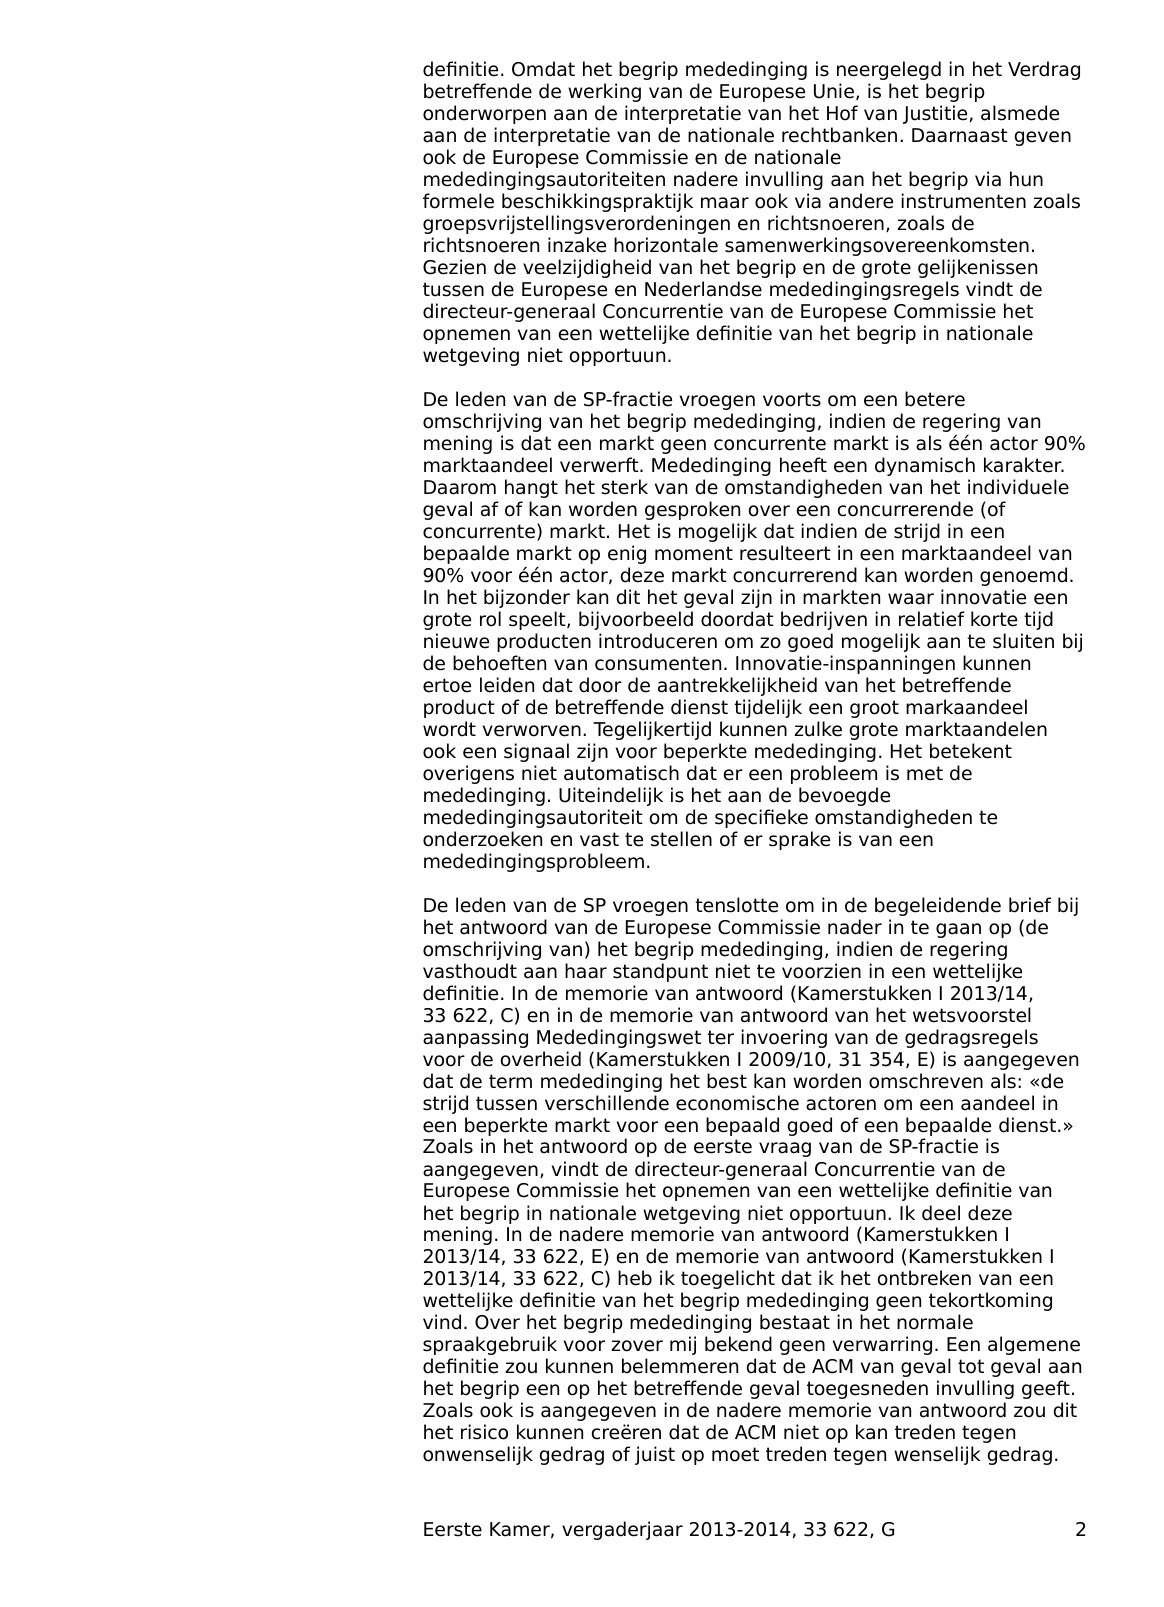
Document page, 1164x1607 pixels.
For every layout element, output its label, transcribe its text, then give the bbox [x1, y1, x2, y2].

text De leden van de SP-fractie vroegen voorts om een betere omschrijving van het begrip mededinging, indien de regering van mening is dat een markt geen concurrente markt is als één actor 90% marktaandeel verwerft. Mededinging heeft een dynamisch karakter. Daarom hangt het sterk van de omstandigheden van het individuele geval af of kan worden gesproken over een concurrerende (of concurrente) markt. Het is mogelijk dat indien de strijd in een bepaalde markt op enig moment resulteert in een marktaandeel van 90% voor één actor, deze markt concurrerend kan worden genoemd. In het bijzonder kan dit het geval zijn in markten waar innovatie een grote rol speelt, bijvoorbeeld doordat bedrijven in relatief korte tijd nieuwe producten introduceren om zo goed mogelijk aan te sluiten bij de behoeften van consumenten. Innovatie-inspanningen kunnen ertoe leiden dat door de aantrekkelijkheid van het betreffende product of de betreffende dienst tijdelijk een groot markaandeel wordt verworven. Tegelijkertijd kunnen zulke grote marktaandelen ook een signaal zijn voor beperkte mededinging. Het betekent overigens niet automatisch dat er een probleem is met de mededinging. Uiteindelijk is het aan de bevoegde mededingingsautoriteit om de specifieke omstandigheden te onderzoeken en vast te stellen of er sprake is van een mededingingsprobleem. [422, 389, 1087, 872]
text De leden van de SP vroegen tenslotte om in de begeleidende brief bij het antwoord van de Europese Commissie nader in te gaan op (de omschrijving van) het begrip mededinging, indien de regering vasthoudt aan haar standpunt niet te voorzien in een wettelijke definitie. In de memorie van antwoord (Kamerstukken I 2013/14, 33 622, C) en in de memorie van antwoord van het wetsvoorstel aanpassing Mededingingswet ter invoering van de gedragsregels voor de overheid (Kamerstukken I 2009/10, 31 354, E) is aangegeven dat de term mededinging het best kan worden omschreven als: «de strijd tussen verschillende economische actoren om een aandeel in een beperkte markt voor een bepaald goed of een bepaalde dienst.» Zoals in het antwoord op de eerste vraag van de SP-fractie is aangegeven, vindt de directeur-generaal Concurrentie van de Europese Commissie het opnemen van een wettelijke definitie van het begrip in nationale wetgeving niet opportuun. Ik deel deze mening. In de nadere memorie van antwoord (Kamerstukken I 2013/14, 33 622, E) en de memorie van antwoord (Kamerstukken I 2013/14, 33 622, C) heb ik toegelicht dat ik het ontbreken van een wettelijke definitie van het begrip mededinging geen tekortkoming vind. Over het begrip mededinging bestaat in het normale spraakgebruik voor zover mij bekend geen verwarring. Een algemene definitie zou kunnen belemmeren dat de ACM van geval tot geval aan het begrip een op het betreffende geval toegesneden invulling geeft. Zoals ook is aangegeven in de nadere memorie van antwoord zou dit het risico kunnen creëren dat de ACM niet op kan treden tegen onwenselijk gedrag of juist op moet treden tegen wenselijk gedrag. [422, 895, 1087, 1466]
text definitie. Omdat het begrip mededinging is neergelegd in het Verdrag betreffende de werking van de Europese Unie, is het begrip onderworpen aan de interpretatie van het Hof van Justitie, alsmede aan de interpretatie van de nationale rechtbanken. Daarnaast geven ook de Europese Commissie en de nationale mededingingsautoriteiten nadere invulling aan het begrip via hun formele beschikkingspraktijk maar ook via andere instrumenten zoals groepsvrijstellingsverordeningen en richtsnoeren, zoals de richtsnoeren inzake horizontale samenwerkingsovereenkomsten. Gezien de veelzijdigheid van het begrip en de grote gelijkenissen tussen de Europese en Nederlandse mededingingsregels vindt de directeur-generaal Concurrentie van de Europese Commissie het opnemen van een wettelijke definitie van het begrip in nationale wetgeving niet opportuun. [422, 59, 1087, 367]
